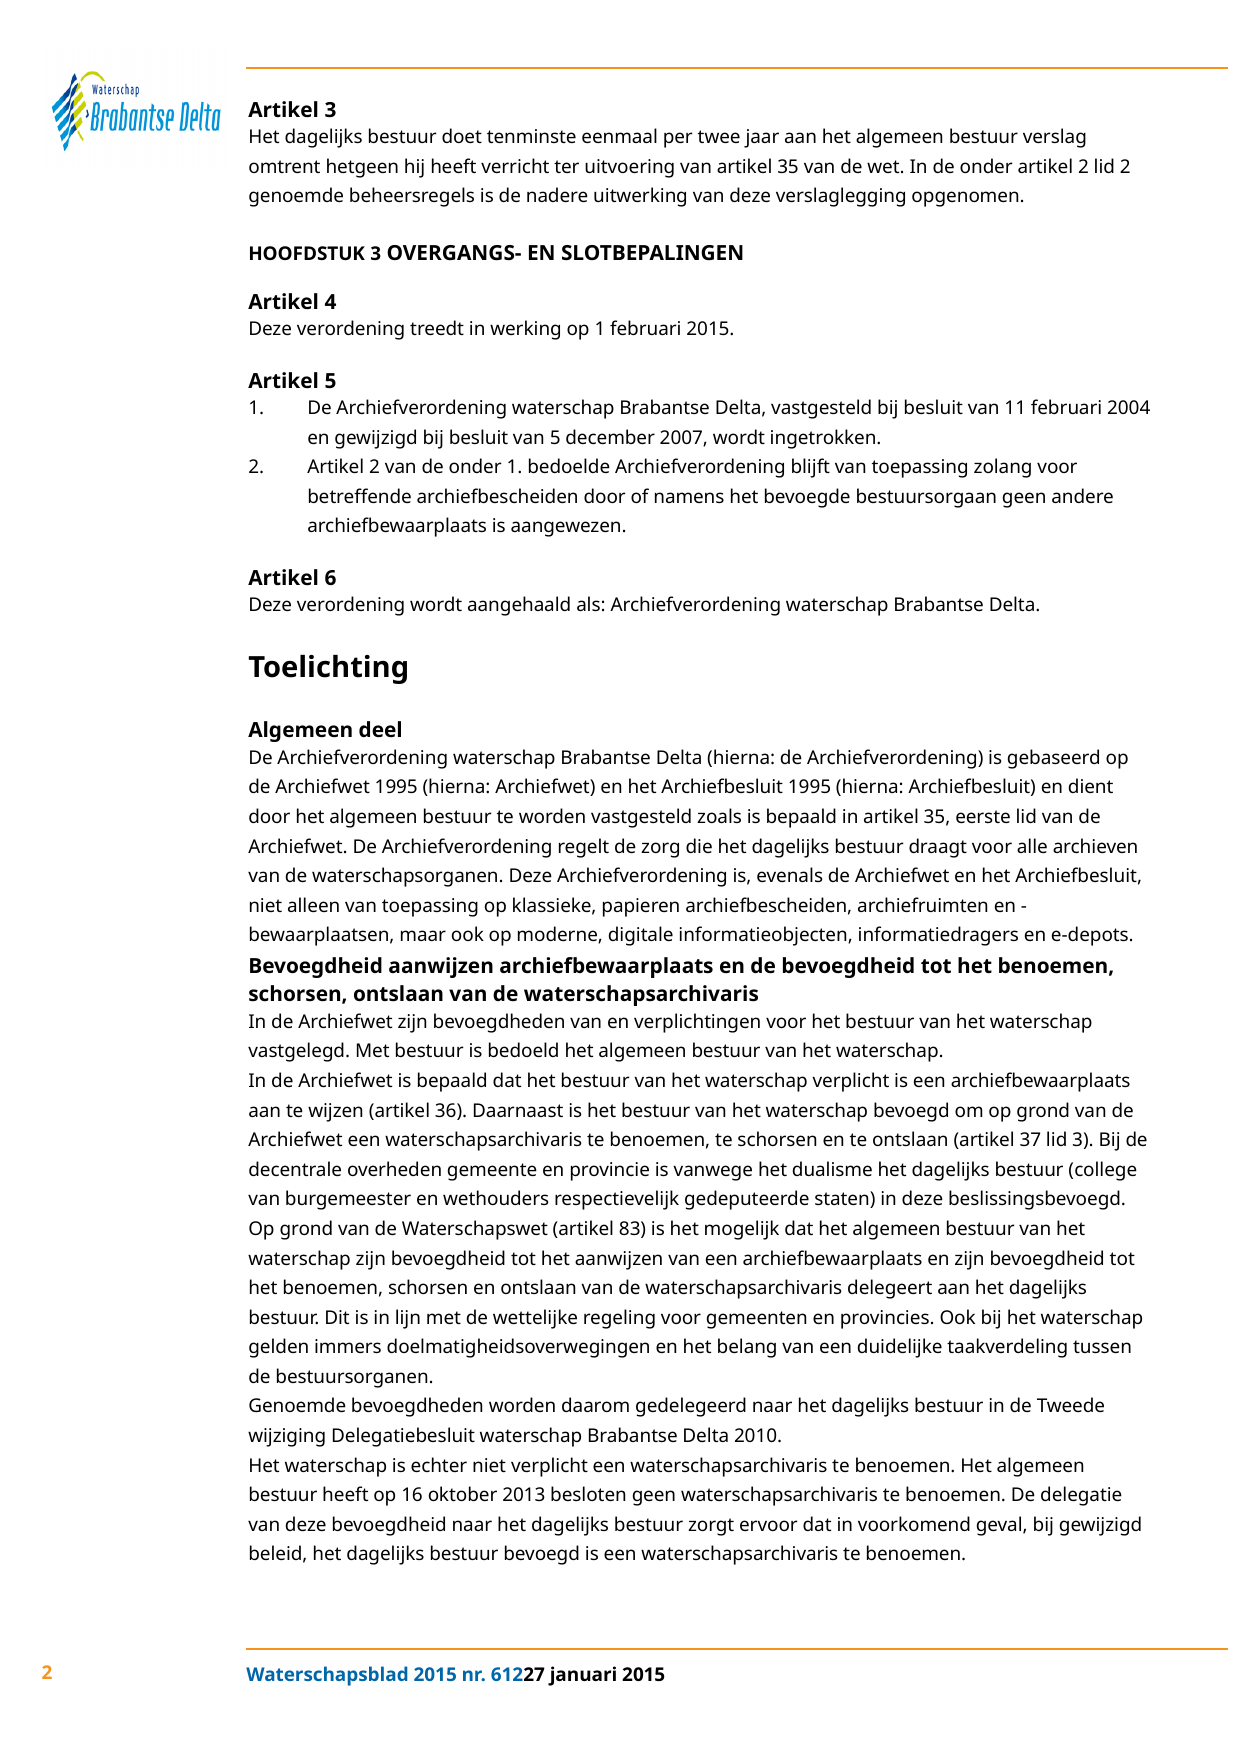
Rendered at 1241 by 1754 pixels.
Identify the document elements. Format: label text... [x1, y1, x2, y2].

text Artikel 4 [248, 287, 1152, 315]
text De Archiefverordening waterschap Brabantse Delta (hierna: de Archiefverordening) is gebaseerd op de Archiefwet 1995 (hierna: Archiefwet) en het Archiefbesluit 1995 (hierna: Archiefbesluit) en dient door het algemeen bestuur te worden vastgesteld zoals is bepaald in artikel 35, eerste lid van de Archiefwet. De Archiefverordening regelt de zorg die het dagelijks bestuur draagt voor alle archieven van de waterschapsorganen. Deze Archiefverordening is, evenals de Archiefwet en het Archiefbesluit, niet alleen van toepassing op klassieke, papieren archiefbescheiden, archiefruimten en -bewaarplaatsen, maar ook op moderne, digitale informatieobjecten, informatiedragers en e-depots. [248, 744, 1152, 947]
text Bevoegdheid aanwijzen archiefbewaarplaats en de bevoegdheid tot het benoemen, schorsen, ontslaan van de waterschapsarchivaris [248, 951, 1152, 1008]
text Artikel 3 [248, 95, 1152, 123]
text Deze verordening wordt aangehaald als: Archiefverordening waterschap Brabantse Delta. [248, 591, 1152, 617]
text Deze verordening treedt in werking op 1 februari 2015. [248, 315, 1152, 341]
text Genoemde bevoegdheden worden daarom gedelegeerd naar het dagelijks bestuur in de Tweede wijziging Delegatiebesluit waterschap Brabantse Delta 2010. [248, 1393, 1152, 1448]
text Artikel 5 [248, 366, 1152, 394]
text In de Archiefwet zijn bevoegdheden van en verplichtingen voor het bestuur van het waterschap vastgelegd. Met bestuur is bedoeld het algemeen bestuur van het waterschap. [248, 1008, 1152, 1063]
picture [41, 47, 231, 172]
text Het waterschap is echter niet verplicht een waterschapsarchivaris te benoemen. Het algemeen bestuur heeft op 16 oktober 2013 besloten geen waterschapsarchivaris te benoemen. De delegatie van deze bevoegdheid naar het dagelijks bestuur zorgt ervoor dat in voorkomend geval, bij gewijzigd beleid, het dagelijks bestuur bevoegd is een waterschapsarchivaris te benoemen. [248, 1452, 1152, 1566]
list Artikel 2 van de onder 1. bedoelde Archiefverordening blijft van toepassing zolang voor betreffende archiefbescheiden door of namens het bevoegde bestuursorgaan geen andere archiefbewaarplaats is aangewezen. [248, 453, 1152, 538]
text Het dagelijks bestuur doet tenminste eenmaal per twee jaar aan het algemeen bestuur verslag omtrent hetgeen hij heeft verricht ter uitvoering van artikel 35 van de wet. In de onder artikel 2 lid 2 genoemde beheersregels is de nadere uitwerking van deze verslaglegging opgenomen. [248, 123, 1152, 208]
text In de Archiefwet is bepaald dat het bestuur van het waterschap verplicht is een archiefbewaarplaats aan te wijzen (artikel 36). Daarnaast is het bestuur van het waterschap bevoegd om op grond van de Archiefwet een waterschapsarchivaris te benoemen, te schorsen en te ontslaan (artikel 37 lid 3). Bij de decentrale overheden gemeente en provincie is vanwege het dualisme het dagelijks bestuur (college van burgemeester en wethouders respectievelijk gedeputeerde staten) in deze beslissingsbevoegd. Op grond van de Waterschapswet (artikel 83) is het mogelijk dat het algemeen bestuur van het waterschap zijn bevoegdheid tot het aanwijzen van een archiefbewaarplaats en zijn bevoegdheid tot het benoemen, schorsen en ontslaan van de waterschapsarchivaris delegeert aan het dagelijks bestuur. Dit is in lijn met de wettelijke regeling voor gemeenten en provincies. Ook bij het waterschap gelden immers doelmatigheidsoverwegingen en het belang van een duidelijke taakverdeling tussen de bestuursorganen. [248, 1067, 1152, 1389]
text Artikel 6 [248, 563, 1152, 591]
text HOOFDSTUK 3 OVERGANGS- EN SLOTBEPALINGEN [248, 238, 1152, 266]
text Algemeen deel [248, 716, 1152, 744]
text Toelichting [248, 647, 1152, 686]
list De Archiefverordening waterschap Brabantse Delta, vastgesteld bij besluit van 11 februari 2004 en gewijzigd bij besluit van 5 december 2007, wordt ingetrokken. [248, 394, 1152, 449]
